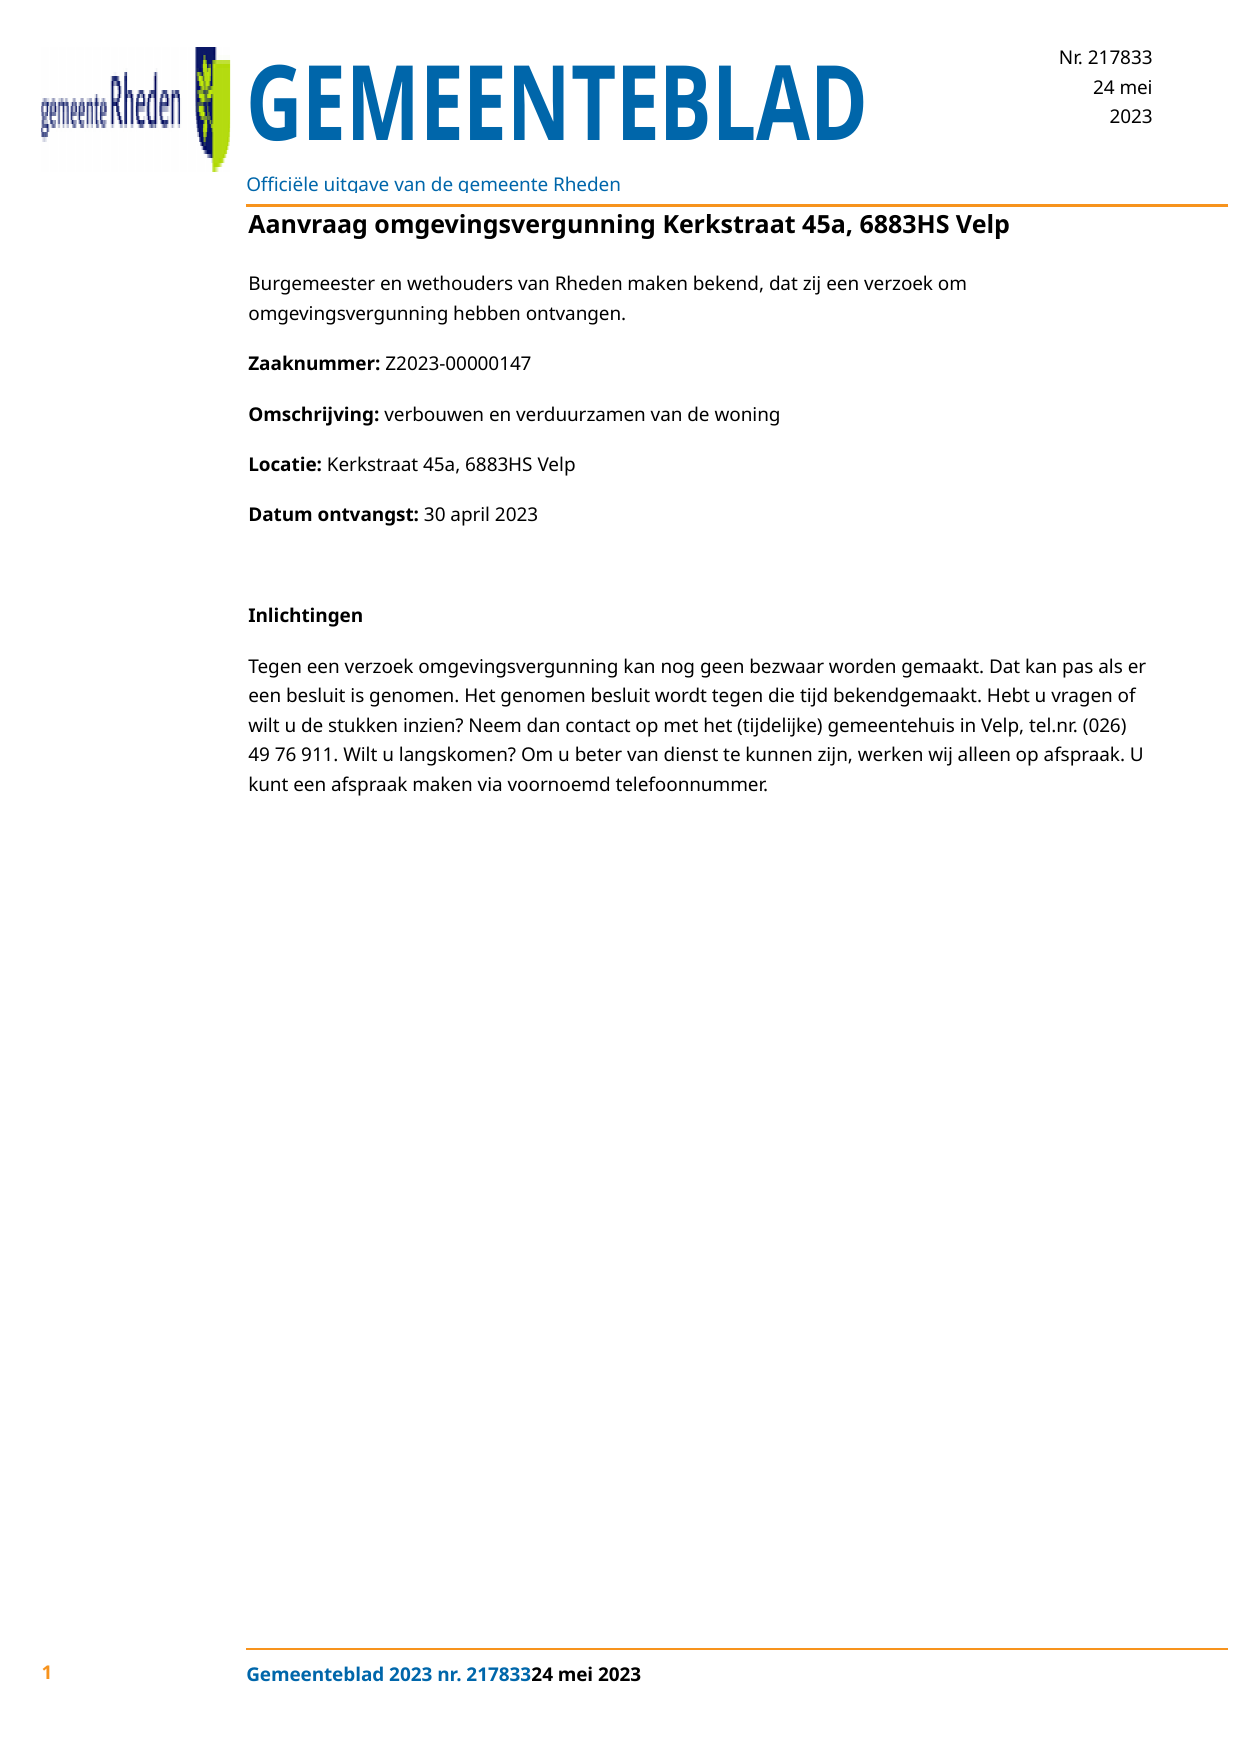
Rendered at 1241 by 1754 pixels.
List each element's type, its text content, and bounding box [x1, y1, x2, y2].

text Datum ontvangst: 30 april 2023 [248, 502, 1152, 527]
text Tegen een verzoek omgevingsvergunning kan nog geen bezwaar worden gemaakt. Dat kan pas als er een besluit is genomen. Het genomen besluit wordt tegen die tijd bekendgemaakt. Hebt u vragen of wilt u de stukken inzien? Neem dan contact op met het (tijdelijke) gemeentehuis in Velp, tel.nr. (026) 49 76 911. Wilt u langskomen? Om u beter van dienst te kunnen zijn, werken wij alleen op afspraak. U kunt een afspraak maken via voornoemd telefoonnummer. [248, 653, 1152, 797]
text Omschrijving: verbouwen en verduurzamen van de woning [248, 401, 1152, 426]
text Inlichtingen [248, 602, 1152, 628]
text Aanvraag omgevingsvergunning Kerkstraat 45a, 6883HS Velp [248, 207, 1152, 241]
text Zaaknummer: Z2023-00000147 [248, 350, 1152, 376]
text Locatie: Kerkstraat 45a, 6883HS Velp [248, 451, 1152, 477]
picture [41, 47, 231, 172]
text Burgemeester en wethouders van Rheden maken bekend, dat zij een verzoek om omgevingsvergunning hebben ontvangen. [248, 270, 1152, 326]
